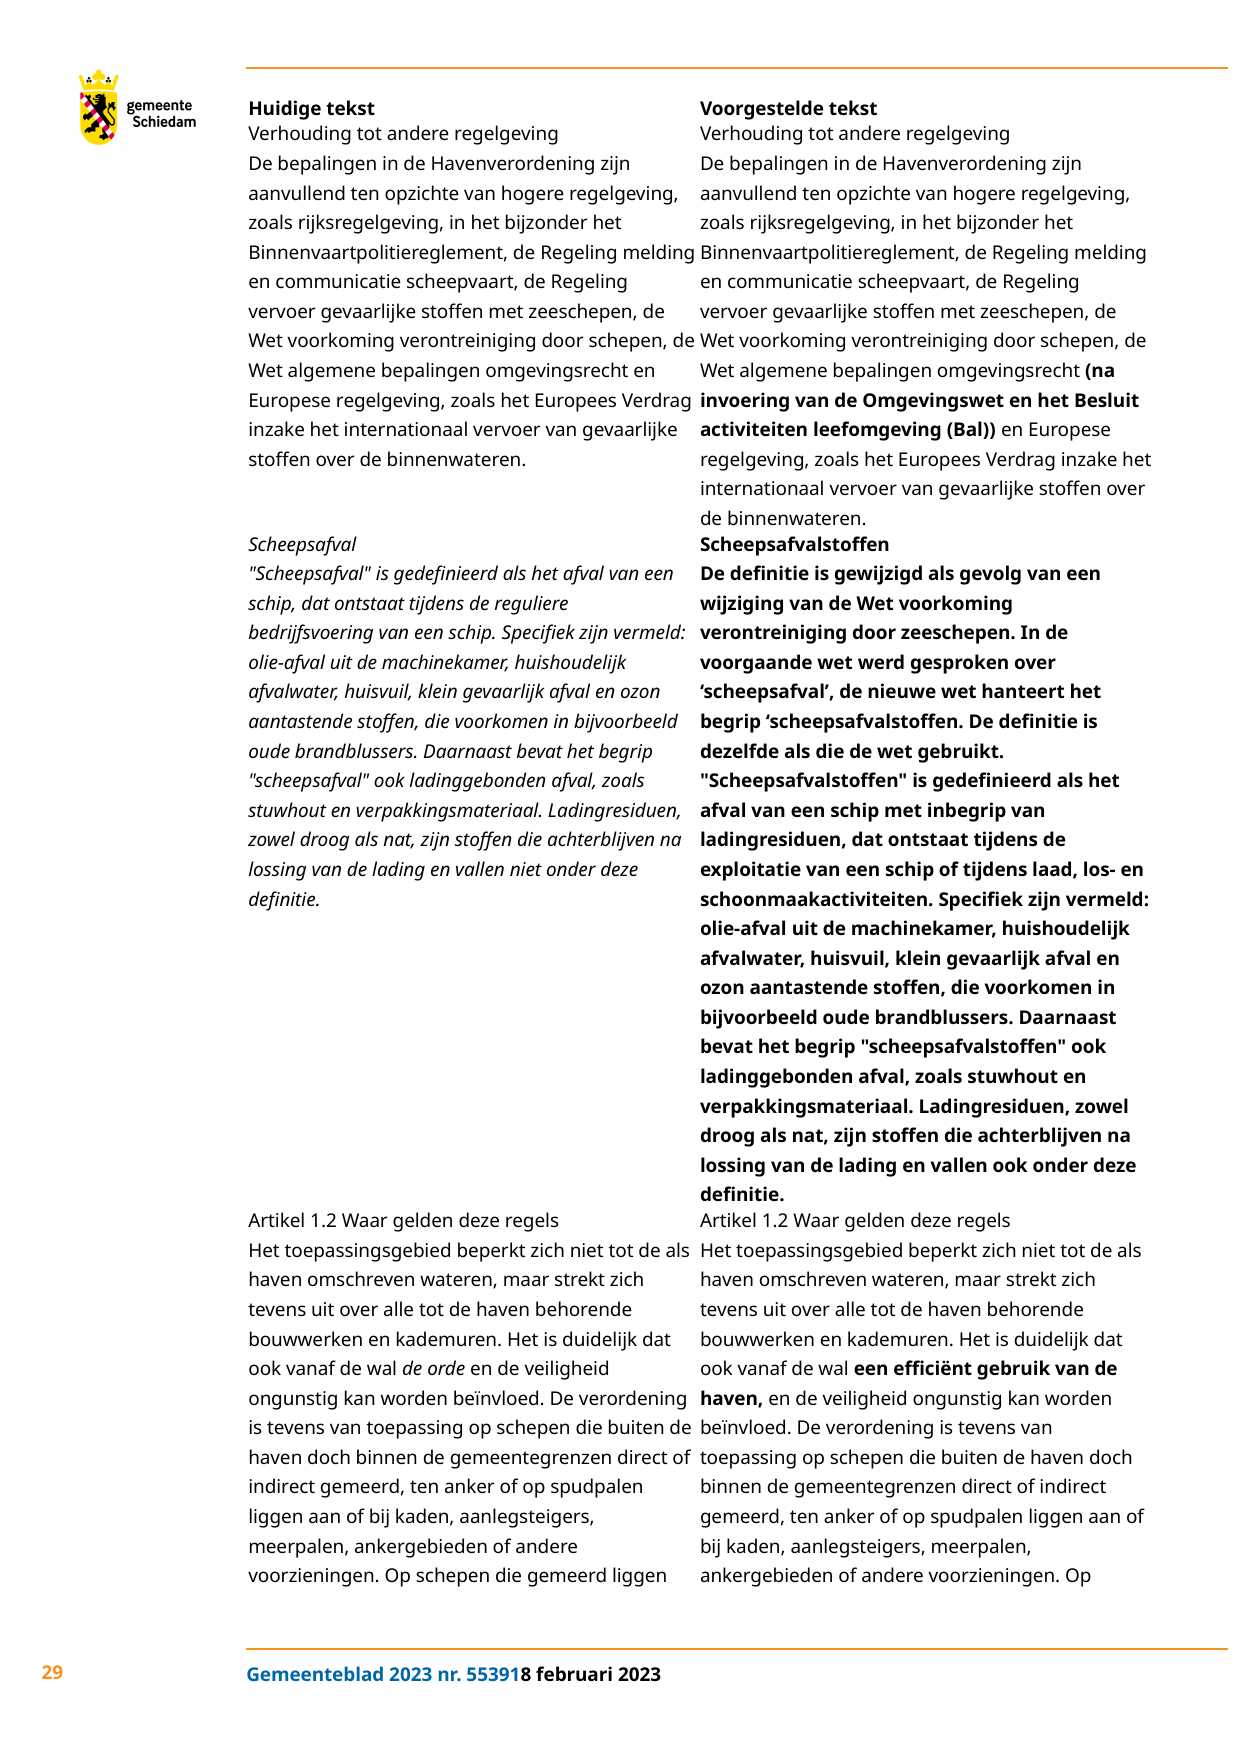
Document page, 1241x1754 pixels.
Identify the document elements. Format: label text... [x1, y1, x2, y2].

table_cell Artikel 1.2 Waar gelden deze regels Het toepassingsgebied beperkt zich niet tot de als haven omschreven wateren, maar strekt zich tevens uit over alle tot de haven behorende bouwwerken en kademuren. Het is duidelijk dat ook vanaf de wal een efficiënt gebruik van de haven, en de veiligheid ongunstig kan worden beïnvloed. De verordening is tevens van toepassing op schepen die buiten de haven doch binnen de gemeentegrenzen direct of indirect gemeerd, ten anker of op spudpalen liggen aan of bij kaden, aanlegsteigers, meerpalen, ankergebieden of andere voorzieningen. Op [700, 1208, 1152, 1588]
table_cell Scheepsafval "Scheepsafval" is gedefinieerd als het afval van een schip, dat ontstaat tijdens de reguliere bedrijfsvoering van een schip. Specifiek zijn vermeld: olie-afval uit de machinekamer, huishoudelijk afvalwater, huisvuil, klein gevaarlijk afval en ozon aantastende stoffen, die voorkomen in bijvoorbeeld oude brandblussers. Daarnaast bevat het begrip "scheepsafval" ook ladinggebonden afval, zoals stuwhout en verpakkingsmateriaal. Ladingresiduen, zowel droog als nat, zijn stoffen die achterblijven na lossing van de lading en vallen niet onder deze definitie. [248, 531, 700, 1207]
table_cell Scheepsafvalstoffen De definitie is gewijzigd als gevolg van een wijziging van de Wet voorkoming verontreiniging door zeeschepen. In de voorgaande wet werd gesproken over ‘scheepsafval’, de nieuwe wet hanteert het begrip ‘scheepsafvalstoffen. De definitie is dezelfde als die de wet gebruikt. "Scheepsafvalstoffen" is gedefinieerd als het afval van een schip met inbegrip van ladingresiduen, dat ontstaat tijdens de exploitatie van een schip of tijdens laad, los- en schoonmaakactiviteiten. Specifiek zijn vermeld: olie-afval uit de machinekamer, huishoudelijk afvalwater, huisvuil, klein gevaarlijk afval en ozon aantastende stoffen, die voorkomen in bijvoorbeeld oude brandblussers. Daarnaast bevat het begrip "scheepsafvalstoffen" ook ladinggebonden afval, zoals stuwhout en verpakkingsmateriaal. Ladingresiduen, zowel droog als nat, zijn stoffen die achterblijven na lossing van de lading en vallen ook onder deze definitie. [700, 531, 1152, 1207]
table_cell Verhouding tot andere regelgeving De bepalingen in de Havenverordening zijn aanvullend ten opzichte van hogere regelgeving, zoals rijksregelgeving, in het bijzonder het Binnenvaartpolitiereglement, de Regeling melding en communicatie scheepvaart, de Regeling vervoer gevaarlijke stoffen met zeeschepen, de Wet voorkoming verontreiniging door schepen, de Wet algemene bepalingen omgevingsrecht en Europese regelgeving, zoals het Europees Verdrag inzake het internationaal vervoer van gevaarlijke stoffen over de binnenwateren. [248, 121, 700, 531]
table_header Voorgestelde tekst [700, 95, 1152, 121]
table_cell Verhouding tot andere regelgeving De bepalingen in de Havenverordening zijn aanvullend ten opzichte van hogere regelgeving, zoals rijksregelgeving, in het bijzonder het Binnenvaartpolitiereglement, de Regeling melding en communicatie scheepvaart, de Regeling vervoer gevaarlijke stoffen met zeeschepen, de Wet voorkoming verontreiniging door schepen, de Wet algemene bepalingen omgevingsrecht (na invoering van de Omgevingswet en het Besluit activiteiten leefomgeving (Bal)) en Europese regelgeving, zoals het Europees Verdrag inzake het internationaal vervoer van gevaarlijke stoffen over de binnenwateren. [700, 121, 1152, 531]
picture [41, 47, 231, 172]
table_header Huidige tekst [248, 95, 700, 121]
table_cell Artikel 1.2 Waar gelden deze regels Het toepassingsgebied beperkt zich niet tot de als haven omschreven wateren, maar strekt zich tevens uit over alle tot de haven behorende bouwwerken en kademuren. Het is duidelijk dat ook vanaf de wal de orde en de veiligheid ongunstig kan worden beïnvloed. De verordening is tevens van toepassing op schepen die buiten de haven doch binnen de gemeentegrenzen direct of indirect gemeerd, ten anker of op spudpalen liggen aan of bij kaden, aanlegsteigers, meerpalen, ankergebieden of andere voorzieningen. Op schepen die gemeerd liggen [248, 1208, 700, 1588]
